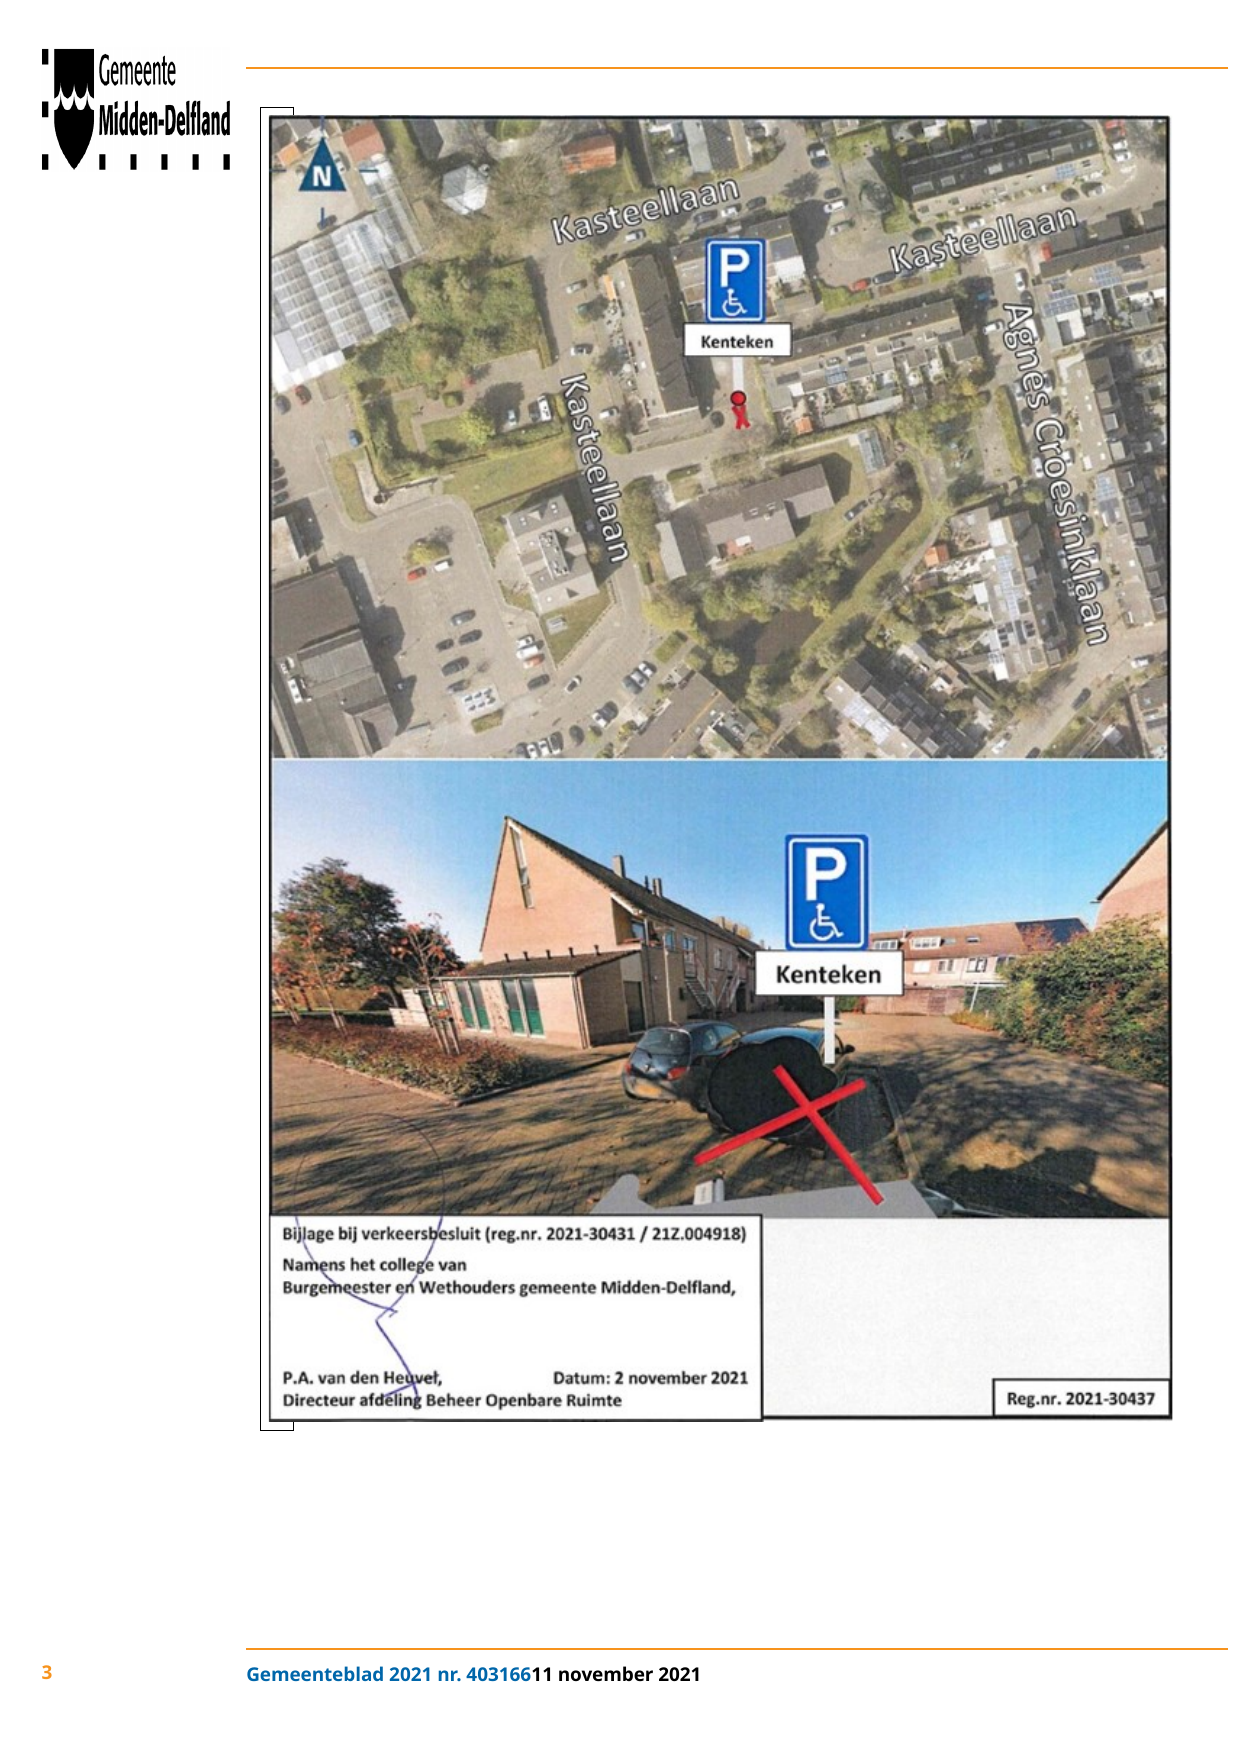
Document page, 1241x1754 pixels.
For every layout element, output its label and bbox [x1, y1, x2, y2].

picture [268, 115, 1173, 1422]
picture [41, 47, 231, 172]
